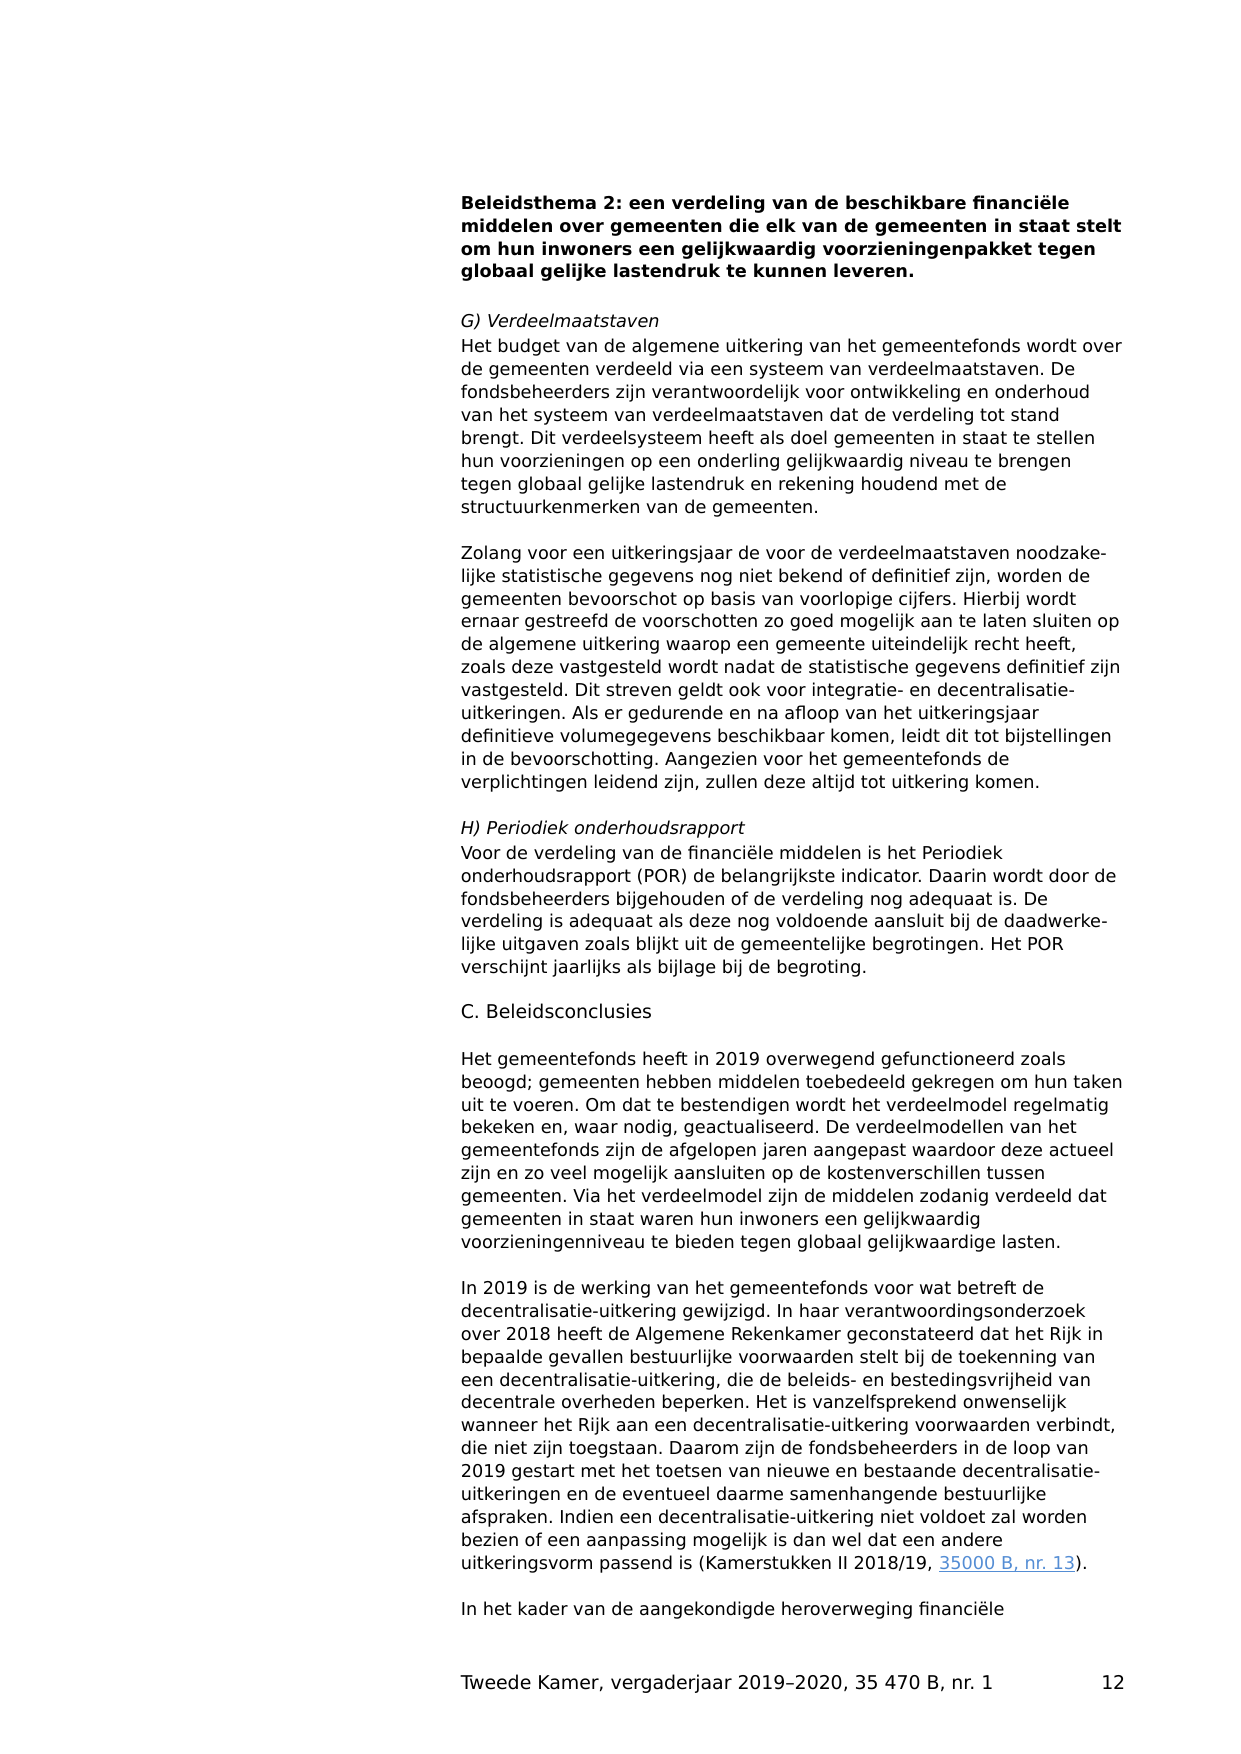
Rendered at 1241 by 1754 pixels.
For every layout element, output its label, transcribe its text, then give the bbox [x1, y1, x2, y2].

text In het kader van de aangekondigde heroverweging financiële [461, 1597, 1125, 1620]
text In 2019 is de werking van het gemeentefonds voor wat betreft de decentralisatie-uitkering gewijzigd. In haar verantwoordingsonderzoek over 2018 heeft de Algemene Rekenkamer geconstateerd dat het Rijk in bepaalde gevallen bestuurlijke voorwaarden stelt bij de toekenning van een decentralisatie-uitkering, die de beleids- en bestedingsvrijheid van decentrale overheden beperken. Het is vanzelfsprekend onwenselijk wanneer het Rijk aan een decentralisatie-uitkering voorwaarden verbindt, die niet zijn toegstaan. Daarom zijn de fondsbeheerders in de loop van 2019 gestart met het toetsen van nieuwe en bestaande decentralisatie-uitkeringen en de eventueel daarme samenhangende bestuurlijke afspraken. Indien een decentralisatie-uitkering niet voldoet zal worden bezien of een aanpassing mogelijk is dan wel dat een andere uitkeringsvorm passend is (Kamerstukken II 2018/19, 35000 B, nr. 13). [461, 1276, 1125, 1574]
text Het budget van de algemene uitkering van het gemeentefonds wordt over de gemeenten verdeeld via een systeem van verdeelmaatstaven. De fondsbeheerders zijn verantwoordelijk voor ontwikkeling en onderhoud van het systeem van verdeelmaatstaven dat de verdeling tot stand brengt. Dit verdeelsysteem heeft als doel gemeenten in staat te stellen hun voorzieningen op een onderling gelijkwaardig niveau te brengen tegen globaal gelijke lastendruk en rekening houdend met de structuurkenmerken van de gemeenten. [461, 334, 1125, 518]
text Het gemeentefonds heeft in 2019 overwegend gefunctioneerd zoals beoogd; gemeenten hebben middelen toebedeeld gekregen om hun taken uit te voeren. Om dat te bestendigen wordt het verdeelmodel regelmatig bekeken en, waar nodig, geactualiseerd. De verdeelmodellen van het gemeentefonds zijn de afgelopen jaren aangepast waardoor deze actueel zijn en zo veel mogelijk aansluiten op de kostenverschillen tussen gemeenten. Via het verdeelmodel zijn de middelen zodanig verdeeld dat gemeenten in staat waren hun inwoners een gelijkwaardig voorzieningenniveau te bieden tegen globaal gelijkwaardige lasten. [461, 1047, 1125, 1253]
text Zolang voor een uitkeringsjaar de voor de verdeelmaatstaven noodzake-lijke statistische gegevens nog niet bekend of definitief zijn, worden de gemeenten bevoorschot op basis van voorlopige cijfers. Hierbij wordt ernaar gestreefd de voorschotten zo goed mogelijk aan te laten sluiten op de algemene uitkering waarop een gemeente uiteindelijk recht heeft, zoals deze vastgesteld wordt nadat de statistische gegevens definitief zijn vastgesteld. Dit streven geldt ook voor integratie- en decentralisatie-uitkeringen. Als er gedurende en na afloop van het uitkeringsjaar definitieve volumegegevens beschikbaar komen, leidt dit tot bijstellingen in de bevoorschotting. Aangezien voor het gemeentefonds de verplichtingen leidend zijn, zullen deze altijd tot uitkering komen. [461, 541, 1125, 793]
text Beleidsthema 2: een verdeling van de beschikbare financiële middelen over gemeenten die elk van de gemeenten in staat stelt om hun inwoners een gelijkwaardig voorzieningenpakket tegen globaal gelijke lastendruk te kunnen leveren. [461, 191, 1125, 282]
text G) Verdeelmaatstaven [461, 309, 1125, 332]
text H) Periodiek onderhoudsrapport [461, 816, 1125, 839]
title C. Beleidsconclusies [461, 1001, 1125, 1023]
text Voor de verdeling van de financiële middelen is het Periodiek onderhoudsrapport (POR) de belangrijkste indicator. Daarin wordt door de fondsbeheerders bijgehouden of de verdeling nog adequaat is. De verdeling is adequaat als deze nog voldoende aansluit bij de daadwerke-lijke uitgaven zoals blijkt uit de gemeentelijke begrotingen. Het POR verschijnt jaarlijks als bijlage bij de begroting. [461, 841, 1125, 978]
